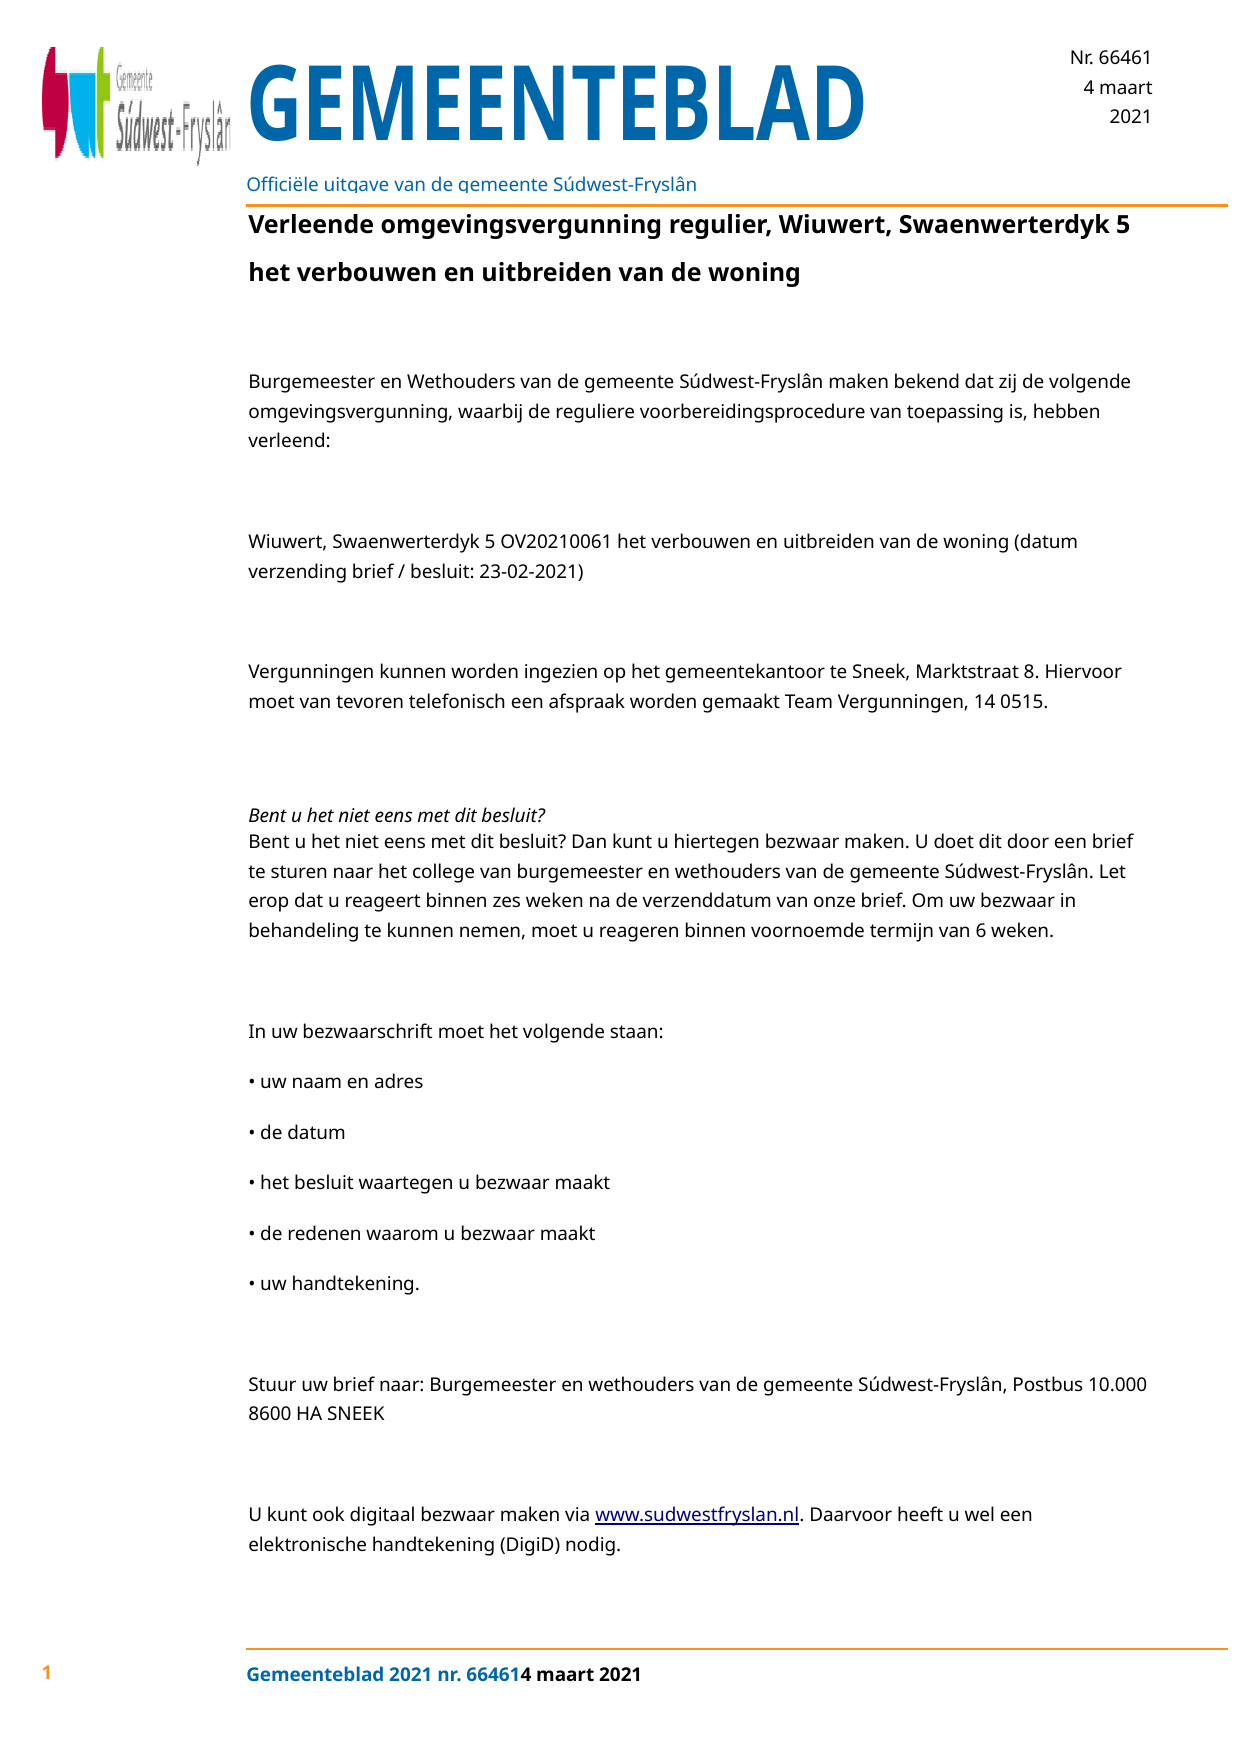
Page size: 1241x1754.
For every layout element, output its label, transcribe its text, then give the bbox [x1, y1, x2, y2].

text Verleende omgevingsvergunning regulier, Wiuwert, Swaenwerterdyk 5 het verbouwen en uitbreiden van de woning [248, 207, 1152, 288]
text Vergunningen kunnen worden ingezien op het gemeentekantoor te Sneek, Marktstraat 8. Hiervoor moet van tevoren telefonisch een afspraak worden gemaakt Team Vergunningen, 14 0515. [248, 659, 1152, 714]
text Wiuwert, Swaenwerterdyk 5 OV20210061 het verbouwen en uitbreiden van de woning (datum verzending brief / besluit: 23-02-2021) [248, 528, 1152, 584]
picture [41, 47, 231, 172]
text • het besluit waartegen u bezwaar maakt [248, 1169, 1152, 1195]
text • uw naam en adres [248, 1068, 1152, 1094]
text • de datum [248, 1119, 1152, 1144]
text • uw handtekening. [248, 1270, 1152, 1296]
text U kunt ook digitaal bezwaar maken via www.sudwestfryslan.nl. Daarvoor heeft u wel een elektronische handtekening (DigiD) nodig. [248, 1501, 1152, 1557]
text • de redenen waarom u bezwaar maakt [248, 1220, 1152, 1245]
text Stuur uw brief naar: Burgemeester en wethouders van de gemeente Súdwest-Fryslân, Postbus 10.000 8600 HA SNEEK [248, 1371, 1152, 1426]
text In uw bezwaarschrift moet het volgende staan: [248, 1018, 1152, 1044]
text Bent u het niet eens met dit besluit? [248, 803, 1152, 828]
text Burgemeester en Wethouders van de gemeente Súdwest-Fryslân maken bekend dat zij de volgende omgevingsvergunning, waarbij de reguliere voorbereidingsprocedure van toepassing is, hebben verleend: [248, 368, 1152, 453]
text Bent u het niet eens met dit besluit? Dan kunt u hiertegen bezwaar maken. U doet dit door een brief te sturen naar het college van burgemeester en wethouders van de gemeente Súdwest-Fryslân. Let erop dat u reageert binnen zes weken na de verzenddatum van onze brief. Om uw bezwaar in behandeling te kunnen nemen, moet u reageren binnen voornoemde termijn van 6 weken. [248, 828, 1152, 943]
